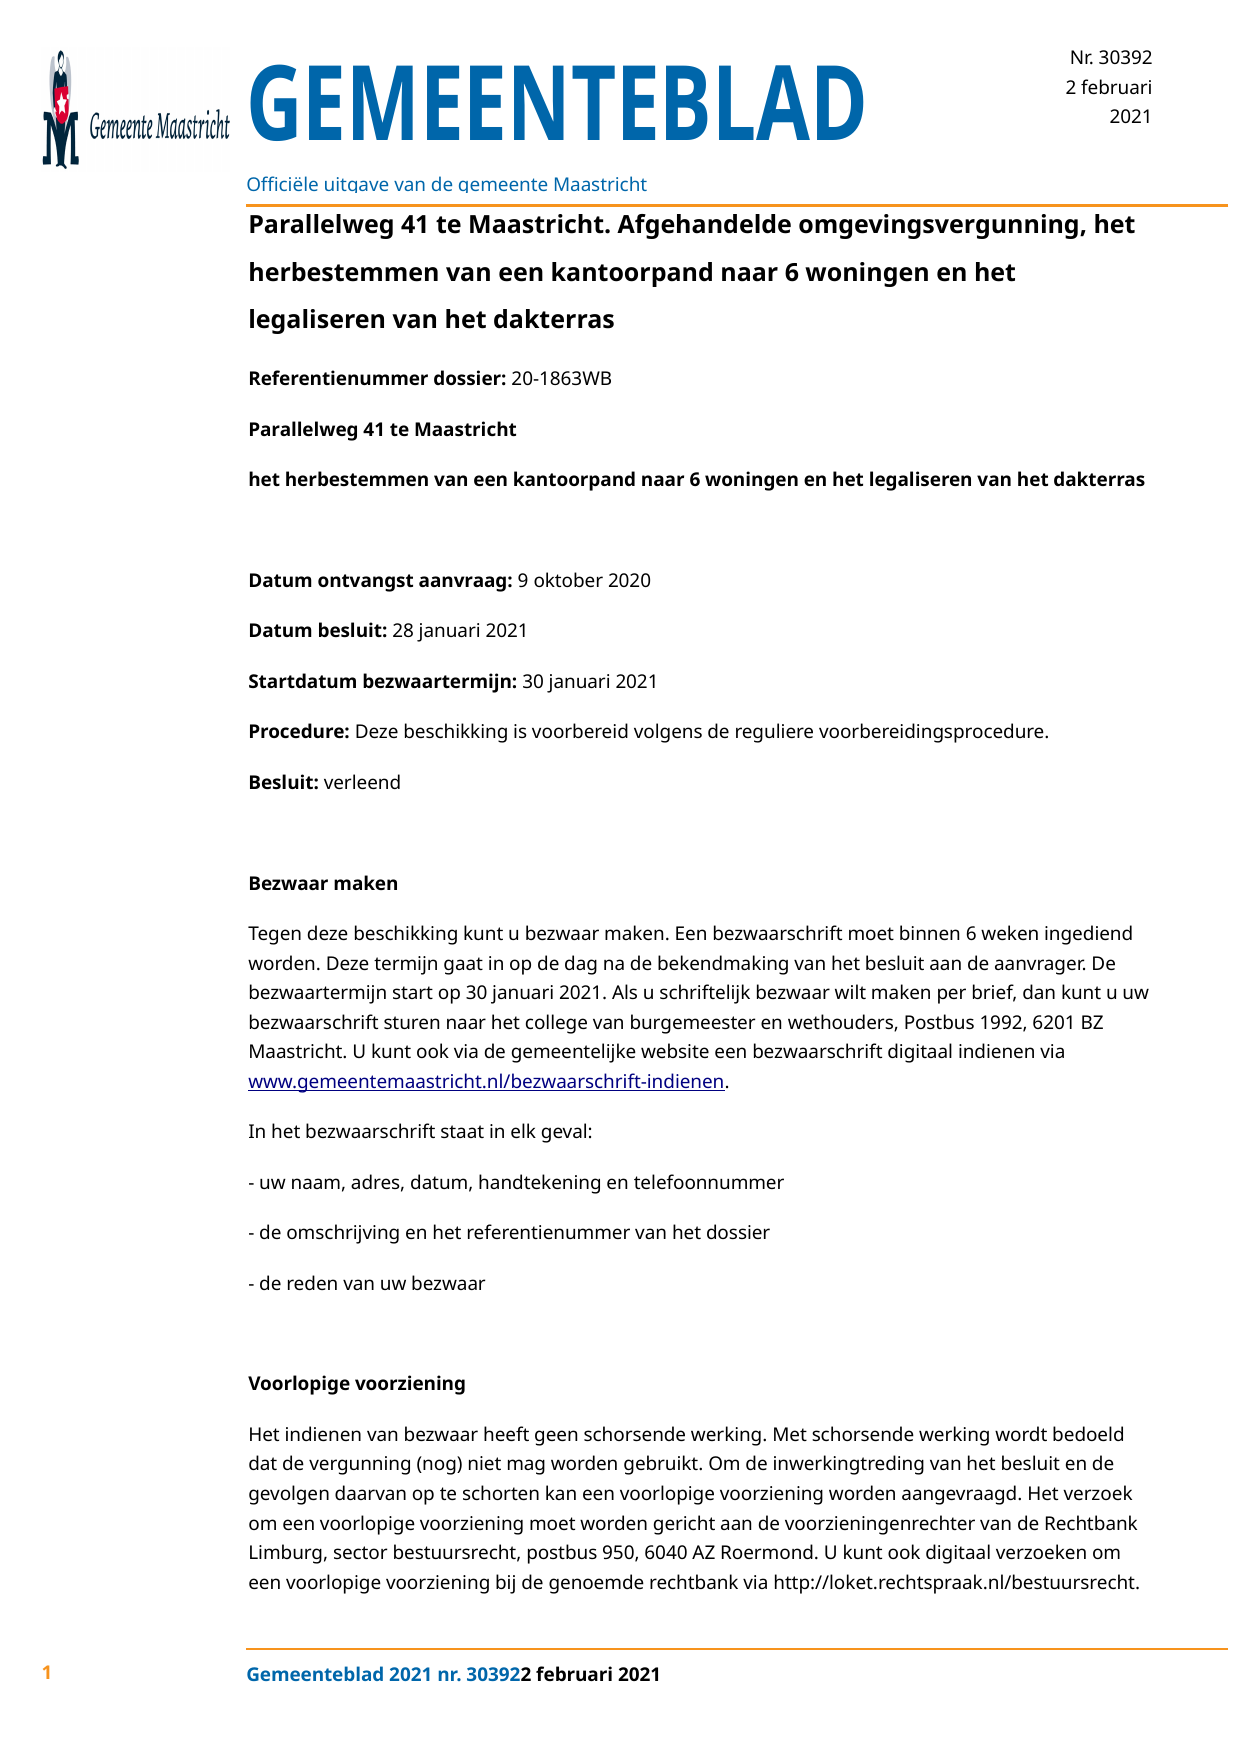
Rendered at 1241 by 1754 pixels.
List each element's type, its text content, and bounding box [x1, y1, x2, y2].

text Datum ontvangst aanvraag: 9 oktober 2020 [248, 567, 1152, 593]
text Voorlopige voorziening [248, 1371, 1152, 1396]
text Het indienen van bezwaar heeft geen schorsende werking. Met schorsende werking wordt bedoeld dat de vergunning (nog) niet mag worden gebruikt. Om de inwerkingtreding van het besluit en de gevolgen daarvan op te schorten kan een voorlopige voorziening worden aangevraagd. Het verzoek om een voorlopige voorziening moet worden gericht aan de voorzieningenrechter van de Rechtbank Limburg, sector bestuursrecht, postbus 950, 6040 AZ Roermond. U kunt ook digitaal verzoeken om een voorlopige voorziening bij de genoemde rechtbank via http://loket.rechtspraak.nl/bestuursrecht. [248, 1421, 1152, 1594]
text Procedure: Deze beschikking is voorbereid volgens de reguliere voorbereidingsprocedure. [248, 718, 1152, 744]
picture [41, 47, 231, 172]
text Startdatum bezwaartermijn: 30 januari 2021 [248, 668, 1152, 694]
text het herbestemmen van een kantoorpand naar 6 woningen en het legaliseren van het dakterras [248, 466, 1152, 492]
text Tegen deze beschikking kunt u bezwaar maken. Een bezwaarschrift moet binnen 6 weken ingediend worden. Deze termijn gaat in op de dag na de bekendmaking van het besluit aan de aanvrager. De bezwaartermijn start op 30 januari 2021. Als u schriftelijk bezwaar wilt maken per brief, dan kunt u uw bezwaarschrift sturen naar het college van burgemeester en wethouders, Postbus 1992, 6201 BZ Maastricht. U kunt ook via de gemeentelijke website een bezwaarschrift digitaal indienen via www.gemeentemaastricht.nl/bezwaarschrift-indienen. [248, 920, 1152, 1094]
text Bezwaar maken [248, 870, 1152, 895]
text Referentienummer dossier: 20-1863WB [248, 366, 1152, 391]
text In het bezwaarschrift staat in elk geval: [248, 1118, 1152, 1144]
text Datum besluit: 28 januari 2021 [248, 618, 1152, 643]
text - de omschrijving en het referentienummer van het dossier [248, 1219, 1152, 1245]
text Besluit: verleend [248, 769, 1152, 794]
text - de reden van uw bezwaar [248, 1270, 1152, 1295]
text - uw naam, adres, datum, handtekening en telefoonnummer [248, 1169, 1152, 1194]
text Parallelweg 41 te Maastricht. Afgehandelde omgevingsvergunning, het herbestemmen van een kantoorpand naar 6 woningen en het legaliseren van het dakterras [248, 207, 1152, 336]
text Parallelweg 41 te Maastricht [248, 416, 1152, 442]
